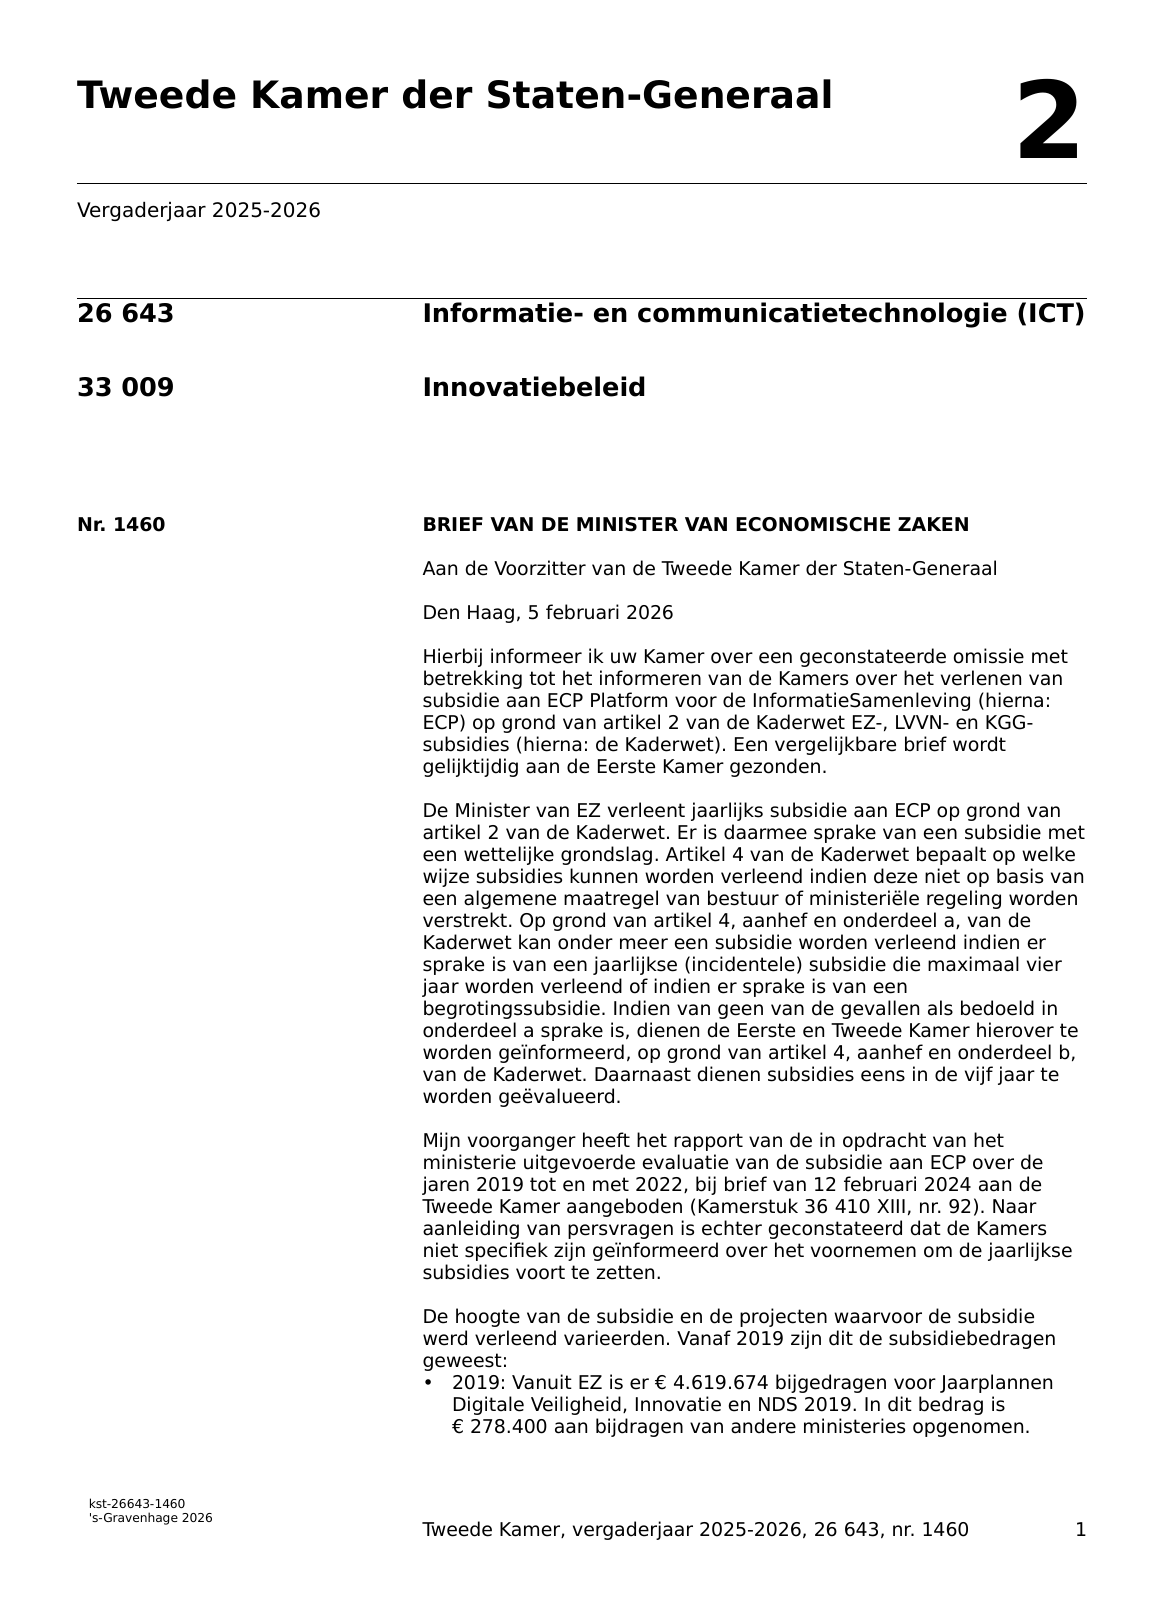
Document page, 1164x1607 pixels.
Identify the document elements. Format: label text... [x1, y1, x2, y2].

text De Minister van EZ verleent jaarlijks subsidie aan ECP op grond van artikel 2 van de Kaderwet. Er is daarmee sprake van een subsidie met een wettelijke grondslag. Artikel 4 van de Kaderwet bepaalt op welke wijze subsidies kunnen worden verleend indien deze niet op basis van een algemene maatregel van bestuur of ministeriële regeling worden verstrekt. Op grond van artikel 4, aanhef en onderdeel a, van de Kaderwet kan onder meer een subsidie worden verleend indien er sprake is van een jaarlijkse (incidentele) subsidie die maximaal vier jaar worden verleend of indien er sprake is van een begrotingssubsidie. Indien van geen van de gevallen als bedoeld in onderdeel a sprake is, dienen de Eerste en Tweede Kamer hierover te worden geïnformeerd, op grond van artikel 4, aanhef en onderdeel b, van de Kaderwet. Daarnaast dienen subsidies eens in de vijf jaar te worden geëvalueerd. [422, 800, 1087, 1108]
text 's-Gravenhage 2026 [88, 1511, 323, 1525]
table_cell Vergaderjaar 2025-2026 [77, 184, 1087, 298]
subtitle 26 643 Informatie- en communicatietechnologie (ICT) [77, 299, 1087, 329]
text Hierbij informeer ik uw Kamer over een geconstateerde omissie met betrekking tot het informeren van de Kamers over het verlenen van subsidie aan ECP Platform voor de InformatieSamenleving (hierna: ECP) op grond van artikel 2 van de Kaderwet EZ-, LVVN- en KGG-subsidies (hierna: de Kaderwet). Een vergelijkbare brief wordt gelijktijdig aan de Eerste Kamer gezonden. [422, 646, 1087, 778]
table_header Tweede Kamer der Staten-Generaal [77, 59, 886, 183]
text Mijn voorganger heeft het rapport van de in opdracht van het ministerie uitgevoerde evaluatie van de subsidie aan ECP over de jaren 2019 tot en met 2022, bij brief van 12 februari 2024 aan de Tweede Kamer aangeboden (Kamerstuk 36 410 XIII, nr. 92). Naar aanleiding van persvragen is echter geconstateerd dat de Kamers niet specifiek zijn geïnformeerd over het voornemen om de jaarlijkse subsidies voort te zetten. [422, 1130, 1087, 1284]
subtitle Nr. 1460 BRIEF VAN DE MINISTER VAN ECONOMISCHE ZAKEN [77, 514, 1087, 536]
text Den Haag, 5 februari 2026 [422, 602, 1087, 624]
text kst-26643-1460 [88, 1497, 323, 1511]
subtitle 33 009 Innovatiebeleid [77, 373, 1087, 403]
table_header 2 [886, 59, 1087, 183]
text • 2019: Vanuit EZ is er € 4.619.674 bijgedragen voor Jaarplannen Digitale Veiligheid, Innovatie en NDS 2019. In dit bedrag is € 278.400 aan bijdragen van andere ministeries opgenomen. [422, 1372, 1087, 1438]
text Aan de Voorzitter van de Tweede Kamer der Staten-Generaal [422, 558, 1087, 580]
text De hoogte van de subsidie en de projecten waarvoor de subsidie werd verleend varieerden. Vanaf 2019 zijn dit de subsidiebedragen geweest: [422, 1306, 1087, 1372]
